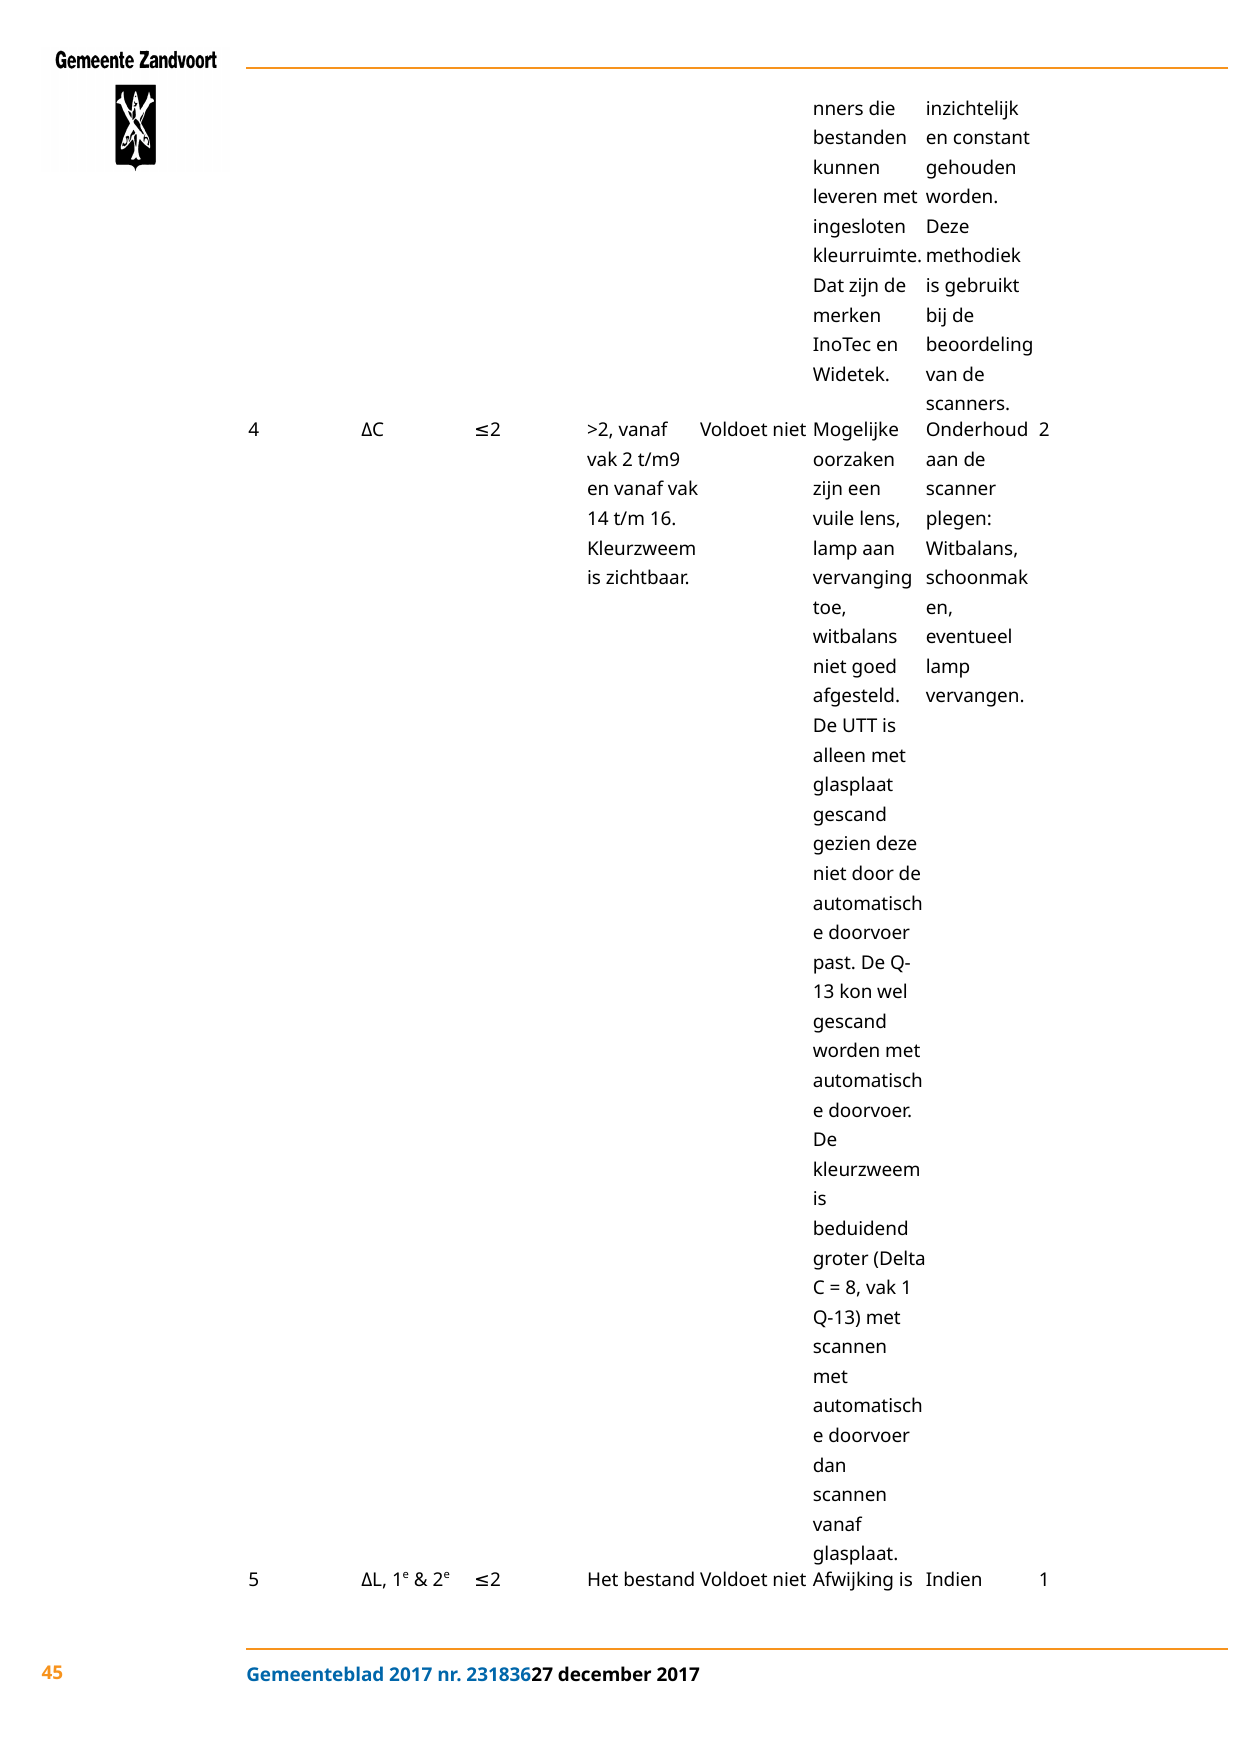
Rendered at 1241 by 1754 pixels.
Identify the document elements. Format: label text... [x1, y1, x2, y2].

table_cell ≤2 [474, 416, 587, 1566]
table_cell >2, vanaf vak 2 t/m9 en vanaf vak 14 t/m 16. Kleurzweem is zichtbaar. [587, 416, 700, 1566]
table_cell [1039, 95, 1152, 416]
table_cell ≤2 [474, 1566, 587, 1592]
table_cell 2 [1039, 416, 1152, 1566]
table_cell Het bestand [587, 1566, 700, 1592]
table_cell [474, 95, 587, 416]
table_cell nners die bestanden kunnen leveren met ingesloten kleurruimte. Dat zijn de merken InoTec en Widetek. [813, 95, 926, 416]
table_cell [700, 95, 813, 416]
picture [41, 47, 231, 172]
table_cell Mogelijke oorzaken zijn een vuile lens, lamp aan vervanging toe, witbalans niet goed afgesteld. De UTT is alleen met glasplaat gescand gezien deze niet door de automatische doorvoer past. De Q-13 kon wel gescand worden met automatische doorvoer. De kleurzweem is beduidend groter (Delta C = 8, vak 1 Q-13) met scannen met automatische doorvoer dan scannen vanaf glasplaat. [813, 416, 926, 1566]
table_cell ΔL, 1e & 2e [361, 1566, 474, 1592]
table_cell 5 [248, 1566, 361, 1592]
table_cell Indien [926, 1566, 1038, 1592]
table_cell Voldoet niet [700, 1566, 813, 1592]
table_cell 1 [1039, 1566, 1152, 1592]
table_cell [361, 95, 474, 416]
table_cell [248, 95, 361, 416]
table_cell Voldoet niet [700, 416, 813, 1566]
table_cell 4 [248, 416, 361, 1566]
table_cell Afwijking is [813, 1566, 926, 1592]
table_cell Onderhoud aan de scanner plegen: Witbalans, schoonmaken, eventueel lamp vervangen. [926, 416, 1038, 1566]
table_cell ΔC [361, 416, 474, 1566]
table_cell inzichtelijk en constant gehouden worden. Deze methodiek is gebruikt bij de beoordeling van de scanners. [926, 95, 1038, 416]
table_cell [587, 95, 700, 416]
